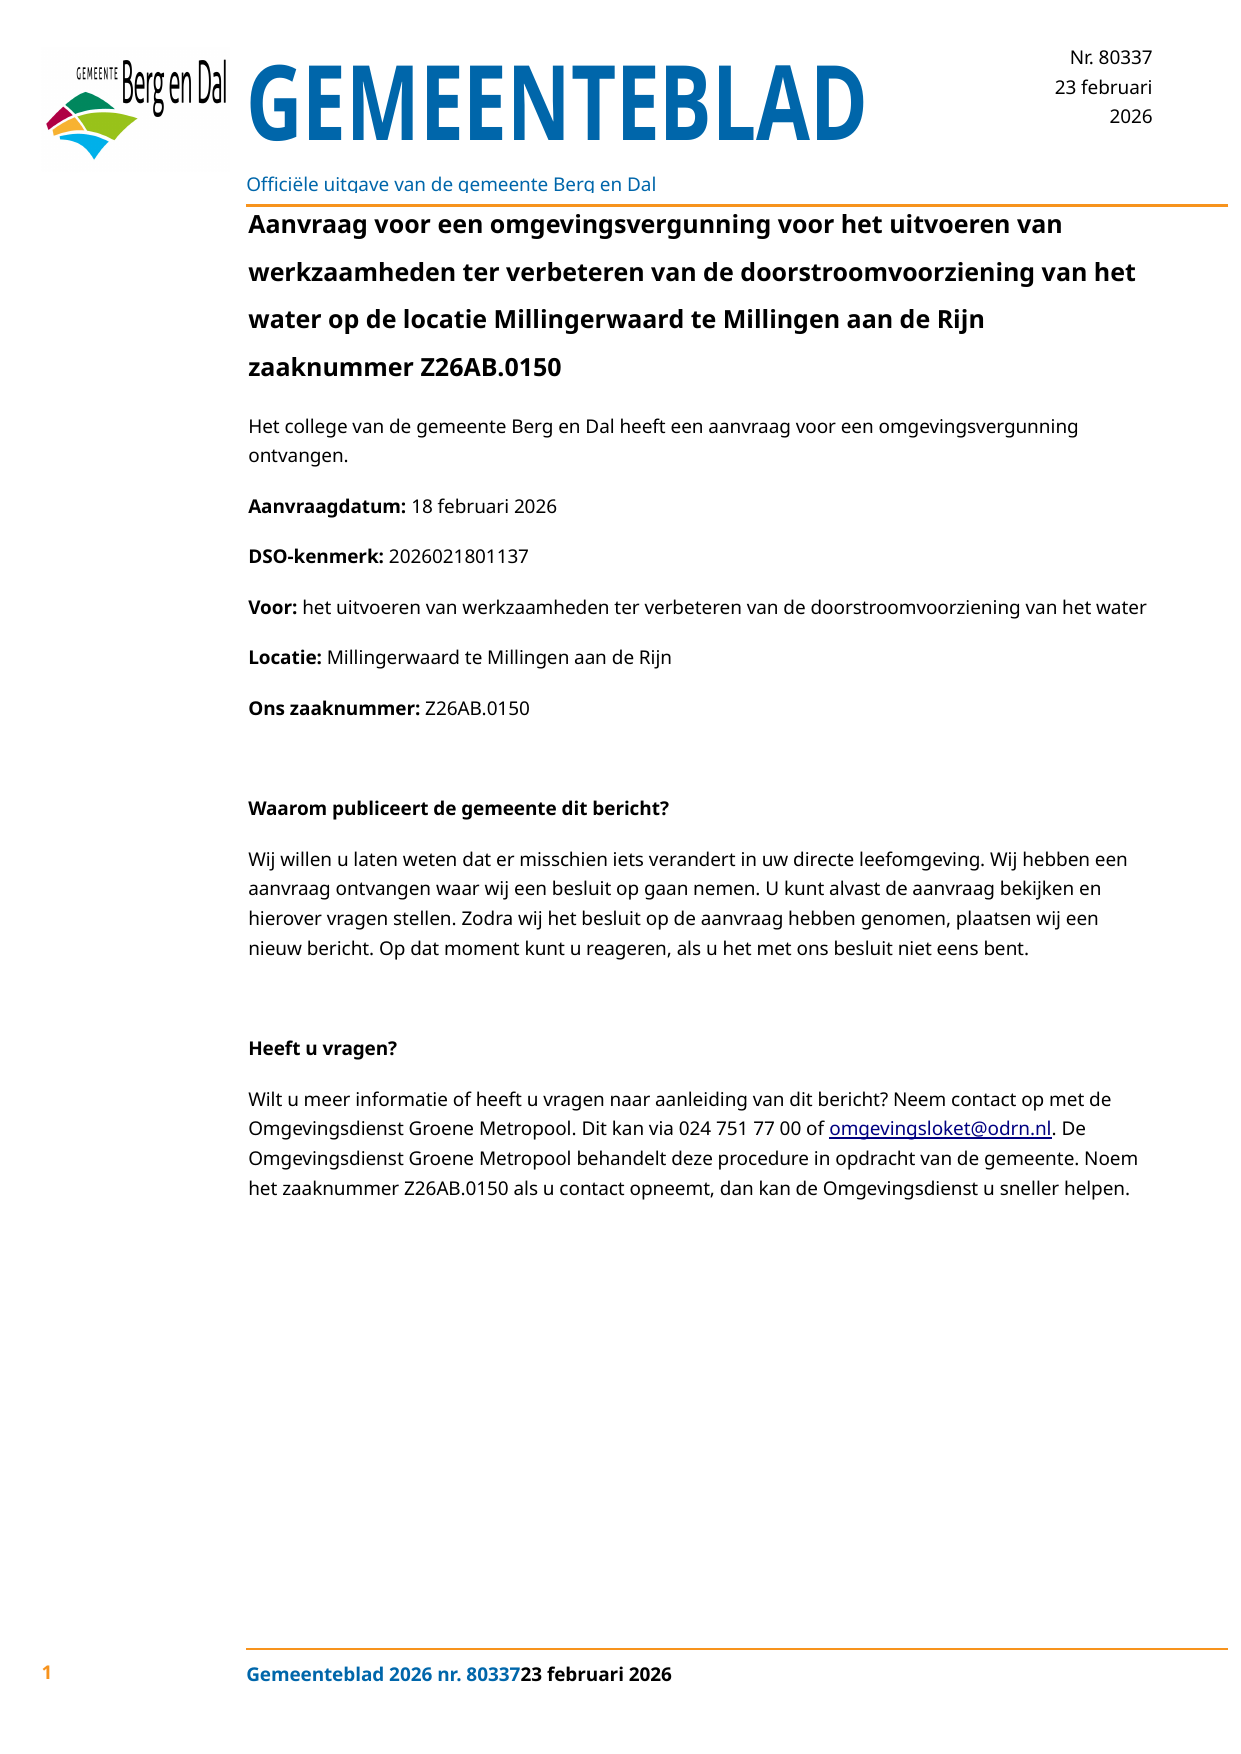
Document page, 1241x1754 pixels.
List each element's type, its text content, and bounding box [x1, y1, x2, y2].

text Voor: het uitvoeren van werkzaamheden ter verbeteren van de doorstroomvoorziening van het water [248, 594, 1152, 620]
picture [41, 47, 231, 172]
text Het college van de gemeente Berg en Dal heeft een aanvraag voor een omgevingsvergunning ontvangen. [248, 413, 1152, 468]
text Ons zaaknummer: Z26AB.0150 [248, 695, 1152, 721]
text Aanvraagdatum: 18 februari 2026 [248, 493, 1152, 519]
text Aanvraag voor een omgevingsvergunning voor het uitvoeren van werkzaamheden ter verbeteren van de doorstroomvoorziening van het water op de locatie Millingerwaard te Millingen aan de Rijn zaaknummer Z26AB.0150 [248, 207, 1152, 384]
text Wij willen u laten weten dat er misschien iets verandert in uw directe leefomgeving. Wij hebben een aanvraag ontvangen waar wij een besluit op gaan nemen. U kunt alvast de aanvraag bekijken en hierover vragen stellen. Zodra wij het besluit op de aanvraag hebben genomen, plaatsen wij een nieuw bericht. Op dat moment kunt u reageren, als u het met ons besluit niet eens bent. [248, 846, 1152, 961]
text Locatie: Millingerwaard te Millingen aan de Rijn [248, 644, 1152, 670]
text Heeft u vragen? [248, 1036, 1152, 1061]
text Waarom publiceert de gemeente dit bericht? [248, 796, 1152, 821]
text Wilt u meer informatie of heeft u vragen naar aanleiding van dit bericht? Neem contact op met de Omgevingsdienst Groene Metropool. Dit kan via 024 751 77 00 of omgevingsloket@odrn.nl. De Omgevingsdienst Groene Metropool behandelt deze procedure in opdracht van de gemeente. Noem het zaaknummer Z26AB.0150 als u contact opneemt, dan kan de Omgevingsdienst u sneller helpen. [248, 1086, 1152, 1201]
text DSO-kenmerk: 2026021801137 [248, 543, 1152, 569]
